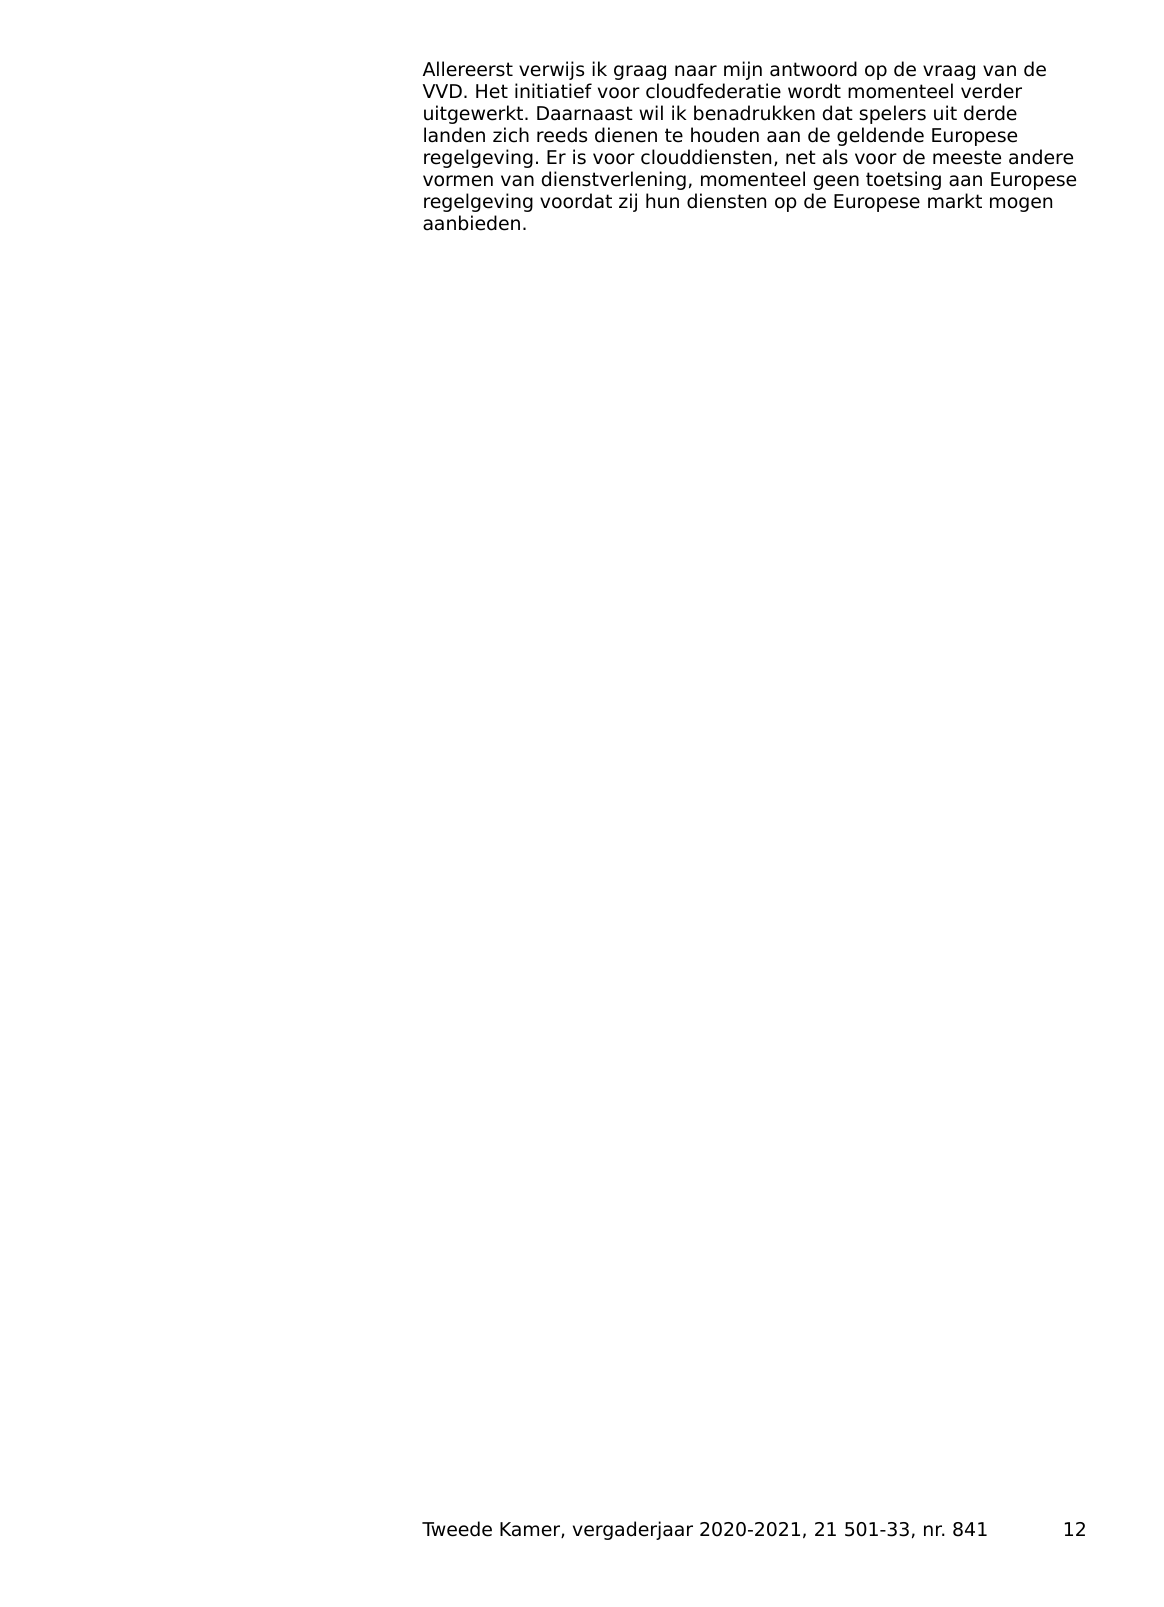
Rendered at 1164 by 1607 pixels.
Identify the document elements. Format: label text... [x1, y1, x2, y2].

text Allereerst verwijs ik graag naar mijn antwoord op de vraag van de VVD. Het initiatief voor cloudfederatie wordt momenteel verder uitgewerkt. Daarnaast wil ik benadrukken dat spelers uit derde landen zich reeds dienen te houden aan de geldende Europese regelgeving. Er is voor clouddiensten, net als voor de meeste andere vormen van dienstverlening, momenteel geen toetsing aan Europese regelgeving voordat zij hun diensten op de Europese markt mogen aanbieden. [422, 59, 1087, 235]
